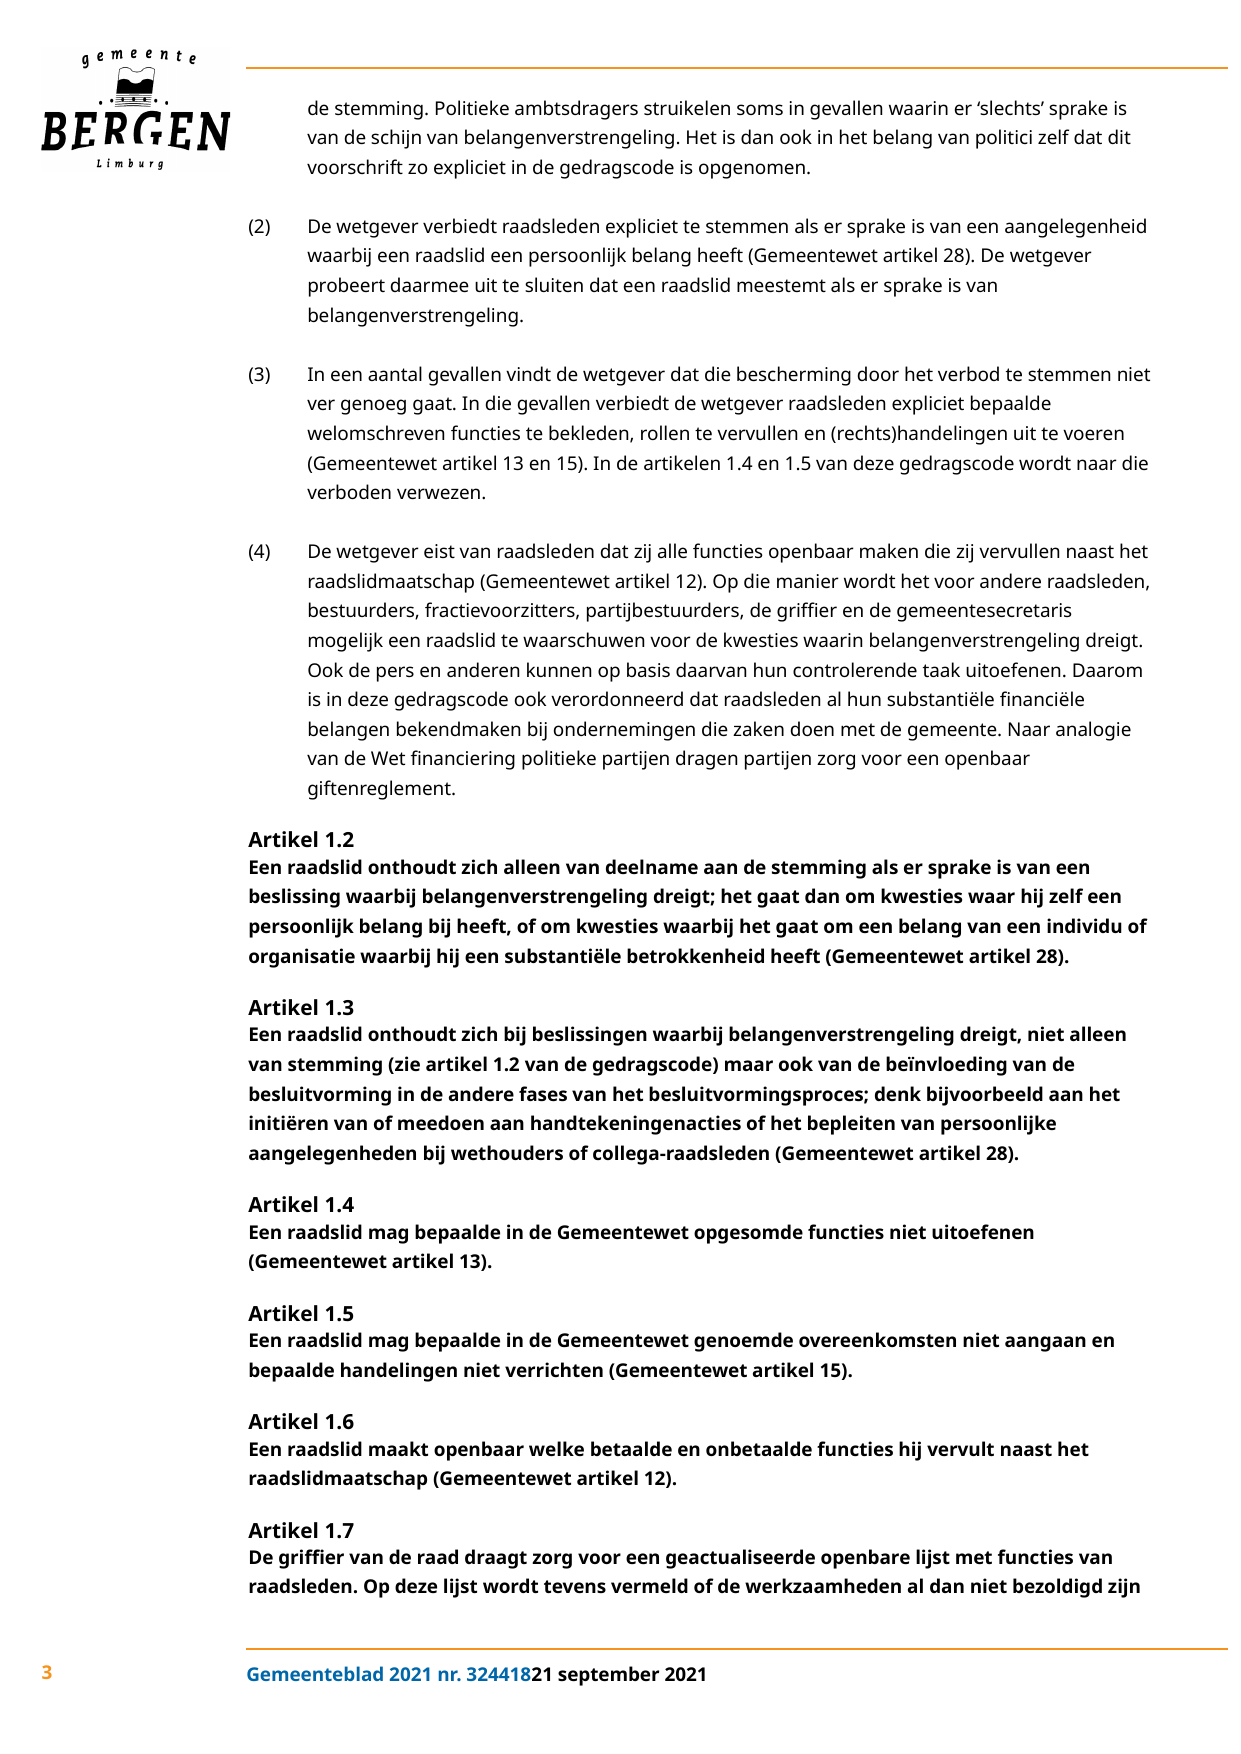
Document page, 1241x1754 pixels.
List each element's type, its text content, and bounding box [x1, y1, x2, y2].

text Artikel 1.6 [248, 1407, 1152, 1436]
list De wetgever verbiedt raadsleden expliciet te stemmen als er sprake is van een aangelegenheid waarbij een raadslid een persoonlijk belang heeft (Gemeentewet artikel 28). De wetgever probeert daarmee uit te sluiten dat een raadslid meestemt als er sprake is van belangenverstrengeling. [248, 213, 1152, 328]
text Artikel 1.2 [248, 826, 1152, 854]
list de stemming. Politieke ambtsdragers struikelen soms in gevallen waarin er ‘slechts’ sprake is van de schijn van belangenverstrengeling. Het is dan ook in het belang van politici zelf dat dit voorschrift zo expliciet in de gedragscode is opgenomen. [248, 95, 1152, 180]
text Een raadslid onthoudt zich bij beslissingen waarbij belangenverstrengeling dreigt, niet alleen van stemming (zie artikel 1.2 van de gedragscode) maar ook van de beïnvloeding van de besluitvorming in de andere fases van het besluitvormingsproces; denk bijvoorbeeld aan het initiëren van of meedoen aan handtekeningenacties of het bepleiten van persoonlijke aangelegenheden bij wethouders of collega-raadsleden (Gemeentewet artikel 28). [248, 1022, 1152, 1166]
text Artikel 1.7 [248, 1516, 1152, 1544]
list In een aantal gevallen vindt de wetgever dat die bescherming door het verbod te stemmen niet ver genoeg gaat. In die gevallen verbiedt de wetgever raadsleden expliciet bepaalde welomschreven functies te bekleden, rollen te vervullen en (rechts)handelingen uit te voeren (Gemeentewet artikel 13 en 15). In de artikelen 1.4 en 1.5 van deze gedragscode wordt naar die verboden verwezen. [248, 361, 1152, 505]
text Een raadslid onthoudt zich alleen van deelname aan de stemming als er sprake is van een beslissing waarbij belangenverstrengeling dreigt; het gaat dan om kwesties waar hij zelf een persoonlijk belang bij heeft, of om kwesties waarbij het gaat om een belang van een individu of organisatie waarbij hij een substantiële betrokkenheid heeft (Gemeentewet artikel 28). [248, 854, 1152, 968]
text Een raadslid mag bepaalde in de Gemeentewet opgesomde functies niet uitoefenen (Gemeentewet artikel 13). [248, 1219, 1152, 1274]
text Artikel 1.4 [248, 1190, 1152, 1219]
picture [41, 47, 231, 172]
text De griffier van de raad draagt zorg voor een geactualiseerde openbare lijst met functies van raadsleden. Op deze lijst wordt tevens vermeld of de werkzaamheden al dan niet bezoldigd zijn [248, 1544, 1152, 1599]
text Artikel 1.3 [248, 993, 1152, 1022]
text Een raadslid maakt openbaar welke betaalde en onbetaalde functies hij vervult naast het raadslidmaatschap (Gemeentewet artikel 12). [248, 1436, 1152, 1491]
text Een raadslid mag bepaalde in de Gemeentewet genoemde overeenkomsten niet aangaan en bepaalde handelingen niet verrichten (Gemeentewet artikel 15). [248, 1327, 1152, 1383]
text Artikel 1.5 [248, 1299, 1152, 1327]
list De wetgever eist van raadsleden dat zij alle functies openbaar maken die zij vervullen naast het raadslidmaatschap (Gemeentewet artikel 12). Op die manier wordt het voor andere raadsleden, bestuurders, fractievoorzitters, partijbestuurders, de griffier en de gemeentesecretaris mogelijk een raadslid te waarschuwen voor de kwesties waarin belangenverstrengeling dreigt. Ook de pers en anderen kunnen op basis daarvan hun controlerende taak uitoefenen. Daarom is in deze gedragscode ook verordonneerd dat raadsleden al hun substantiële financiële belangen bekendmaken bij ondernemingen die zaken doen met de gemeente. Naar analogie van de Wet financiering politieke partijen dragen partijen zorg voor een openbaar giftenreglement. [248, 538, 1152, 801]
